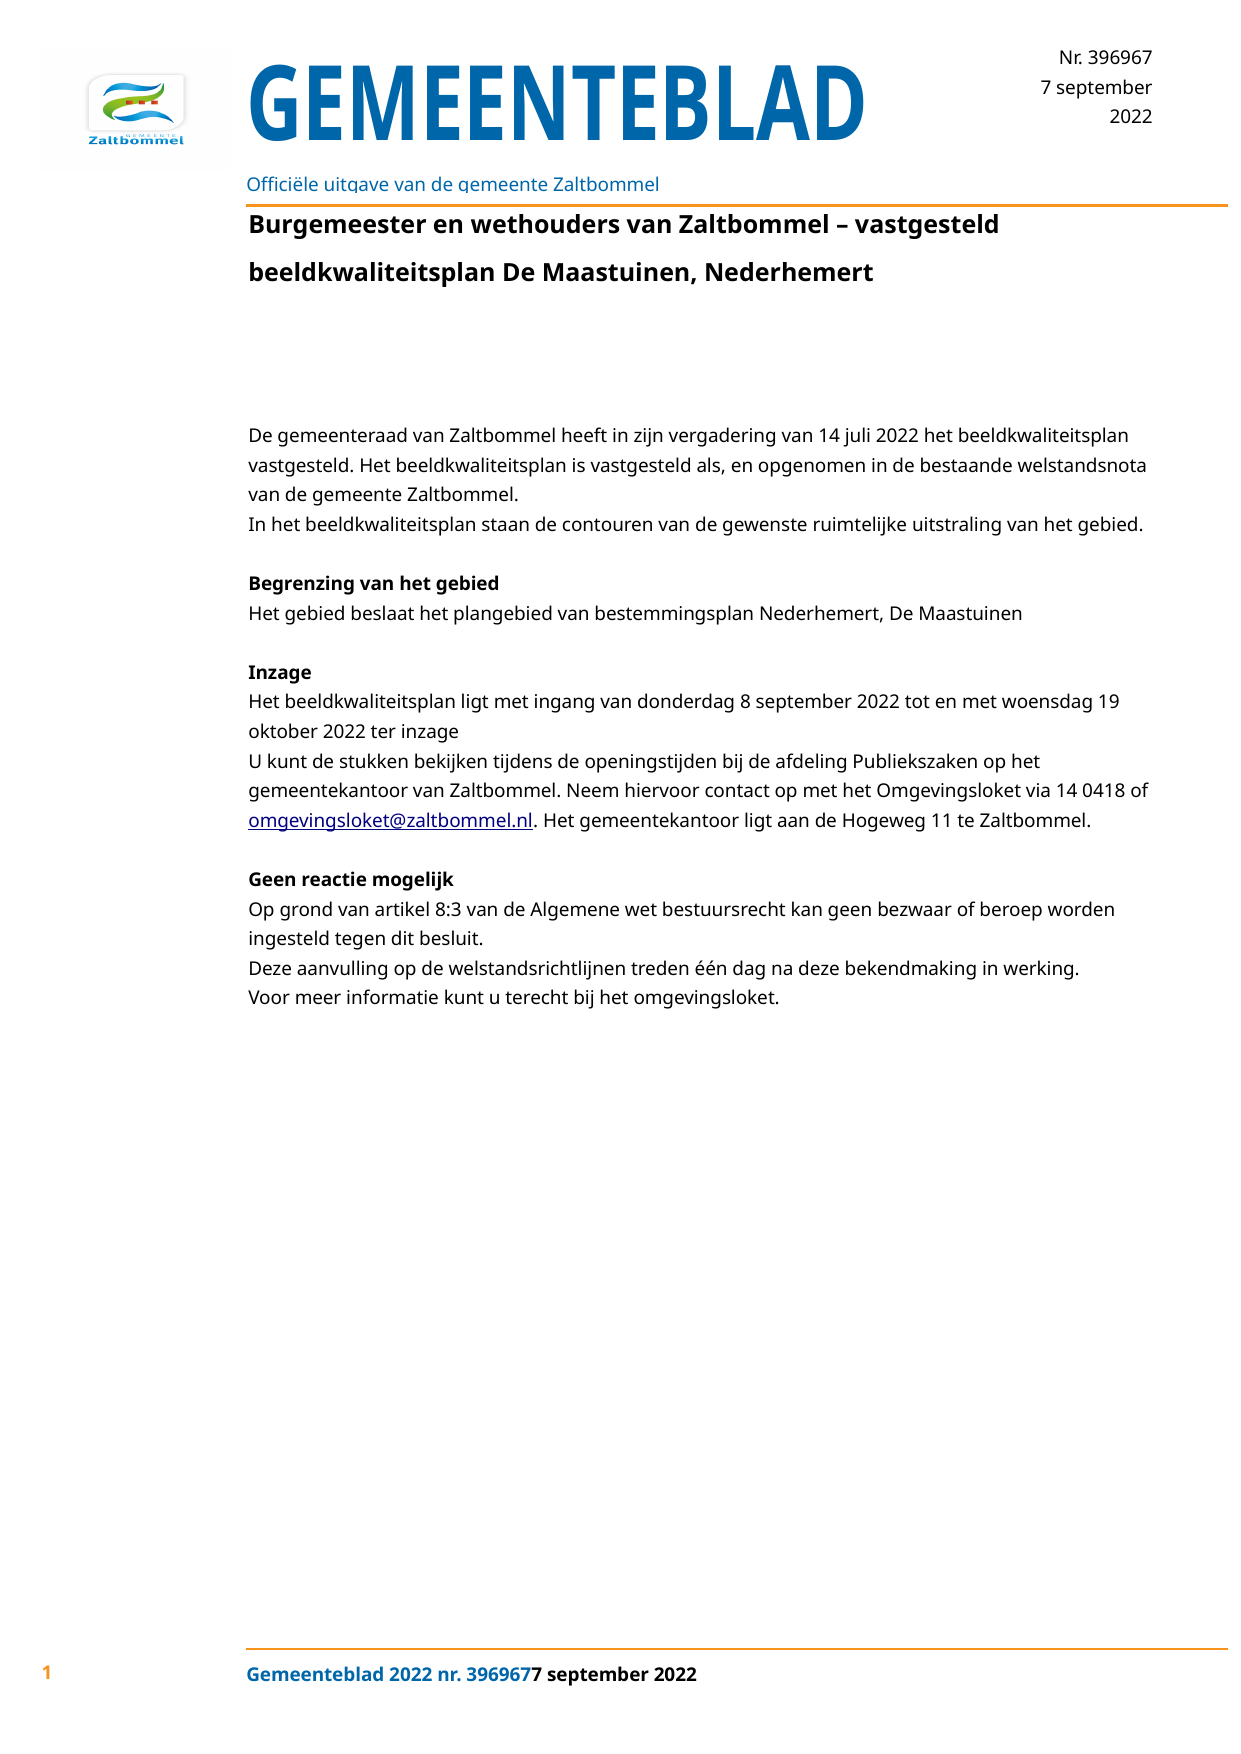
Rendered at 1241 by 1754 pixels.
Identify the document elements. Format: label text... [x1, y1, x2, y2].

text In het beeldkwaliteitsplan staan de contouren van de gewenste ruimtelijke uitstraling van het gebied. [248, 511, 1152, 537]
text De gemeenteraad van Zaltbommel heeft in zijn vergadering van 14 juli 2022 het beeldkwaliteitsplan vastgesteld. Het beeldkwaliteitsplan is vastgesteld als, en opgenomen in de bestaande welstandsnota van de gemeente Zaltbommel. [248, 422, 1152, 507]
text Burgemeester en wethouders van Zaltbommel – vastgesteld beeldkwaliteitsplan De Maastuinen, Nederhemert [248, 207, 1152, 288]
picture [41, 47, 231, 172]
text U kunt de stukken bekijken tijdens de openingstijden bij de afdeling Publiekszaken op het gemeentekantoor van Zaltbommel. Neem hiervoor contact op met het Omgevingsloket via 14 0418 of omgevingsloket@zaltbommel.nl. Het gemeentekantoor ligt aan de Hogeweg 11 te Zaltbommel. [248, 748, 1152, 833]
text Deze aanvulling op de welstandsrichtlijnen treden één dag na deze bekendmaking in werking. [248, 955, 1152, 981]
text Het beeldkwaliteitsplan ligt met ingang van donderdag 8 september 2022 tot en met woensdag 19 oktober 2022 ter inzage [248, 689, 1152, 744]
text Voor meer informatie kunt u terecht bij het omgevingsloket. [248, 984, 1152, 1010]
text Geen reactie mogelijk [248, 866, 1152, 892]
text Het gebied beslaat het plangebied van bestemmingsplan Nederhemert, De Maastuinen [248, 600, 1152, 626]
text Begrenzing van het gebied [248, 570, 1152, 596]
text Op grond van artikel 8:3 van de Algemene wet bestuursrecht kan geen bezwaar of beroep worden ingesteld tegen dit besluit. [248, 896, 1152, 951]
text Inzage [248, 659, 1152, 685]
